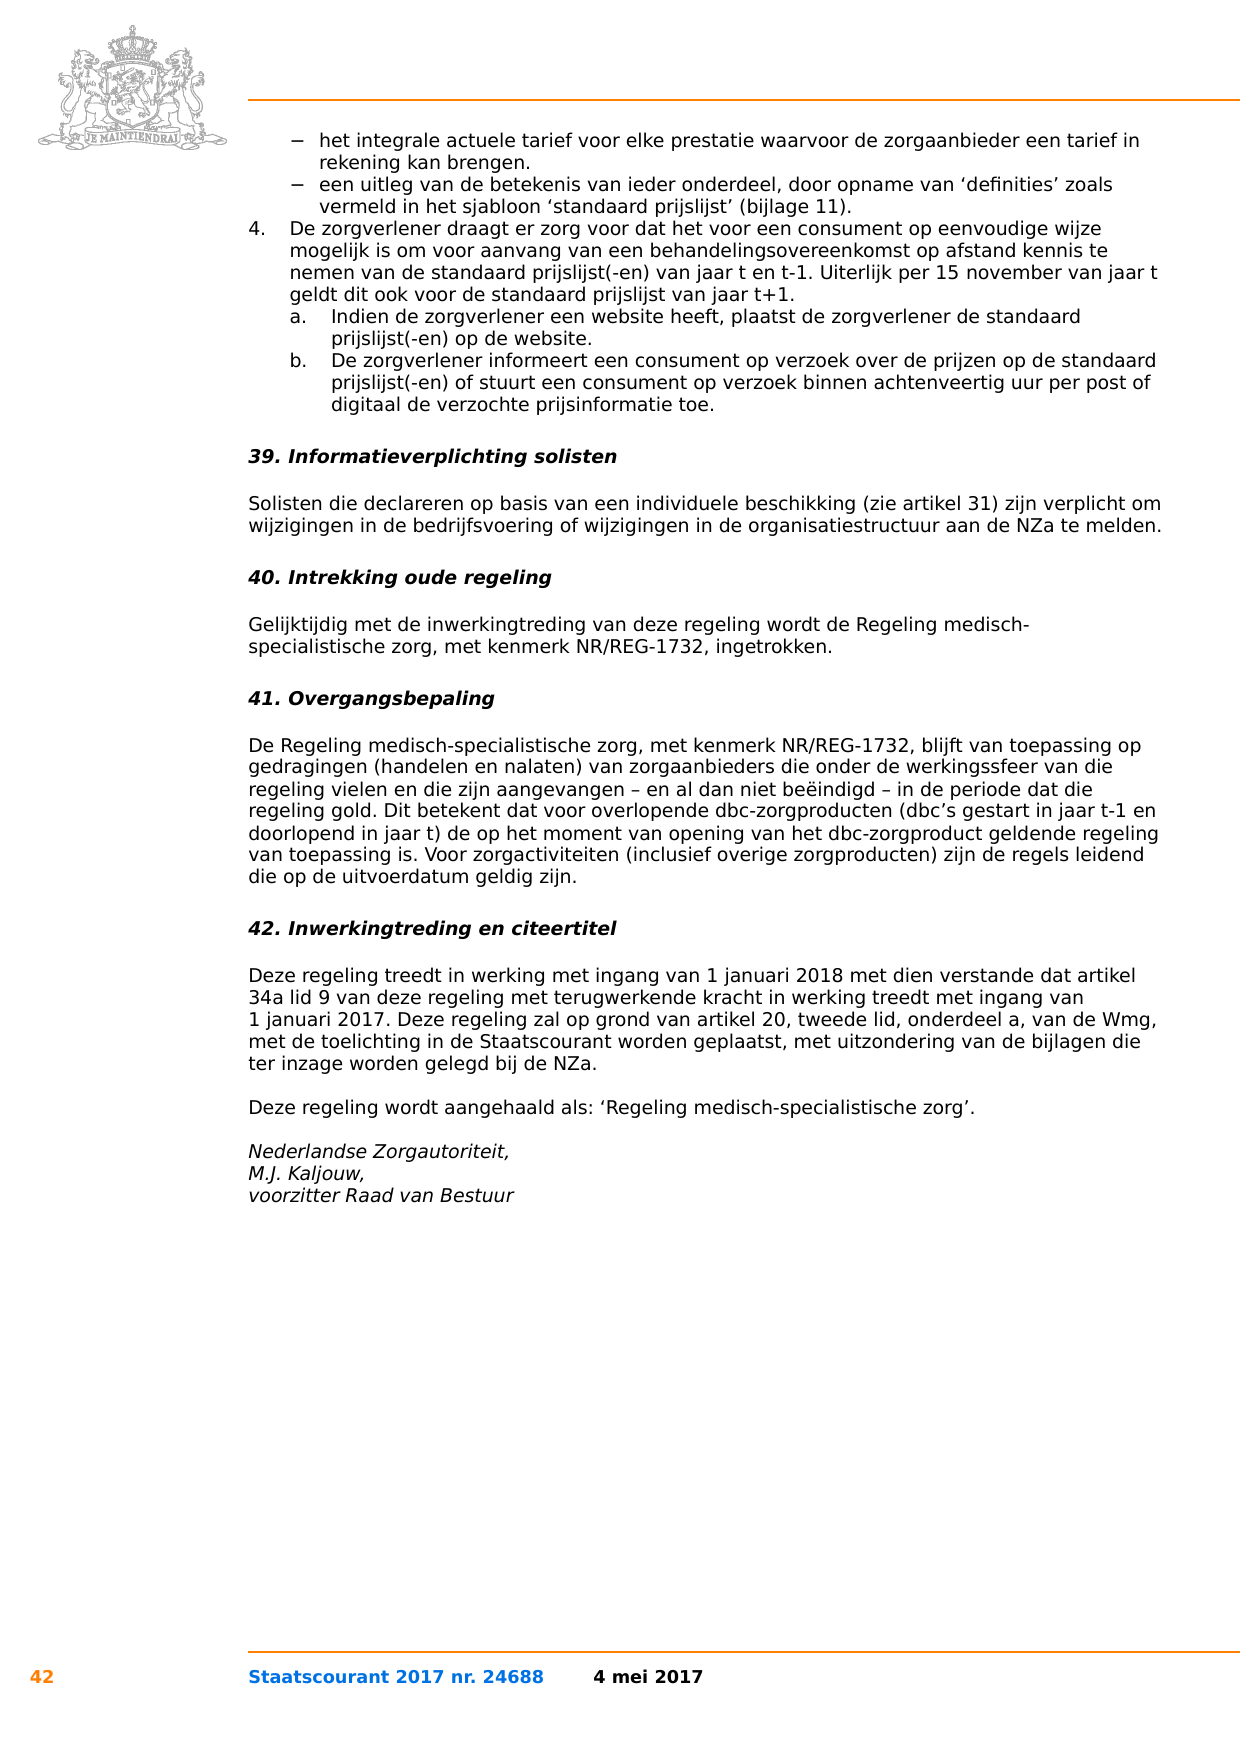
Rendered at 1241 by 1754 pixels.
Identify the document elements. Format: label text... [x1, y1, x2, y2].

text b. De zorgverlener informeert een consument op verzoek over de prijzen op de standaard prijslijst(-en) of stuurt een consument op verzoek binnen achtenveertig uur per post of digitaal de verzochte prijsinformatie toe. [289, 350, 1163, 416]
text − een uitleg van de betekenis van ieder onderdeel, door opname van ‘definities’ zoals vermeld in het sjabloon ‘standaard prijslijst’ (bijlage 11). [289, 174, 1163, 218]
text a. Indien de zorgverlener een website heeft, plaatst de zorgverlener de standaard prijslijst(-en) op de website. [289, 306, 1163, 350]
picture [38, 25, 227, 150]
text − het integrale actuele tarief voor elke prestatie waarvoor de zorgaanbieder een tarief in rekening kan brengen. [289, 130, 1163, 174]
subtitle 40. Intrekking oude regeling [248, 567, 1163, 588]
subtitle 41. Overgangsbepaling [248, 687, 1163, 709]
text 4. De zorgverlener draagt er zorg voor dat het voor een consument op eenvoudige wijze mogelijk is om voor aanvang van een behandelingsovereenkomst op afstand kennis te nemen van de standaard prijslijst(-en) van jaar t en t-1. Uiterlijk per 15 november van jaar t geldt dit ook voor de standaard prijslijst van jaar t+1. [248, 218, 1163, 306]
text Deze regeling treedt in werking met ingang van 1 januari 2018 met dien verstande dat artikel 34a lid 9 van deze regeling met terugwerkende kracht in werking treedt met ingang van 1 januari 2017. Deze regeling zal op grond van artikel 20, tweede lid, onderdeel a, van de Wmg, met de toelichting in de Staatscourant worden geplaatst, met uitzondering van de bijlagen die ter inzage worden gelegd bij de NZa. [248, 965, 1163, 1075]
text Nederlandse Zorgautoriteit, M.J. Kaljouw, voorzitter Raad van Bestuur [248, 1141, 1163, 1207]
text De Regeling medisch-specialistische zorg, met kenmerk NR/REG-1732, blijft van toepassing op gedragingen (handelen en nalaten) van zorgaanbieders die onder de werkingssfeer van die regeling vielen en die zijn aangevangen – en al dan niet beëindigd – in de periode dat die regeling gold. Dit betekent dat voor overlopende dbc-zorgproducten (dbc’s gestart in jaar t-1 en doorlopend in jaar t) de op het moment van opening van het dbc-zorgproduct geldende regeling van toepassing is. Voor zorgactiviteiten (inclusief overige zorgproducten) zijn de regels leidend die op de uitvoerdatum geldig zijn. [248, 734, 1163, 888]
subtitle 39. Informatieverplichting solisten [248, 446, 1163, 468]
subtitle 42. Inwerkingtreding en citeertitel [248, 918, 1163, 940]
text Gelijktijdig met de inwerkingtreding van deze regeling wordt de Regeling medisch-specialistische zorg, met kenmerk NR/REG-1732, ingetrokken. [248, 613, 1163, 657]
text Deze regeling wordt aangehaald als: ‘Regeling medisch-specialistische zorg’. [248, 1097, 1163, 1119]
text Solisten die declareren op basis van een individuele beschikking (zie artikel 31) zijn verplicht om wijzigingen in de bedrijfsvoering of wijzigingen in de organisatiestructuur aan de NZa te melden. [248, 493, 1163, 537]
